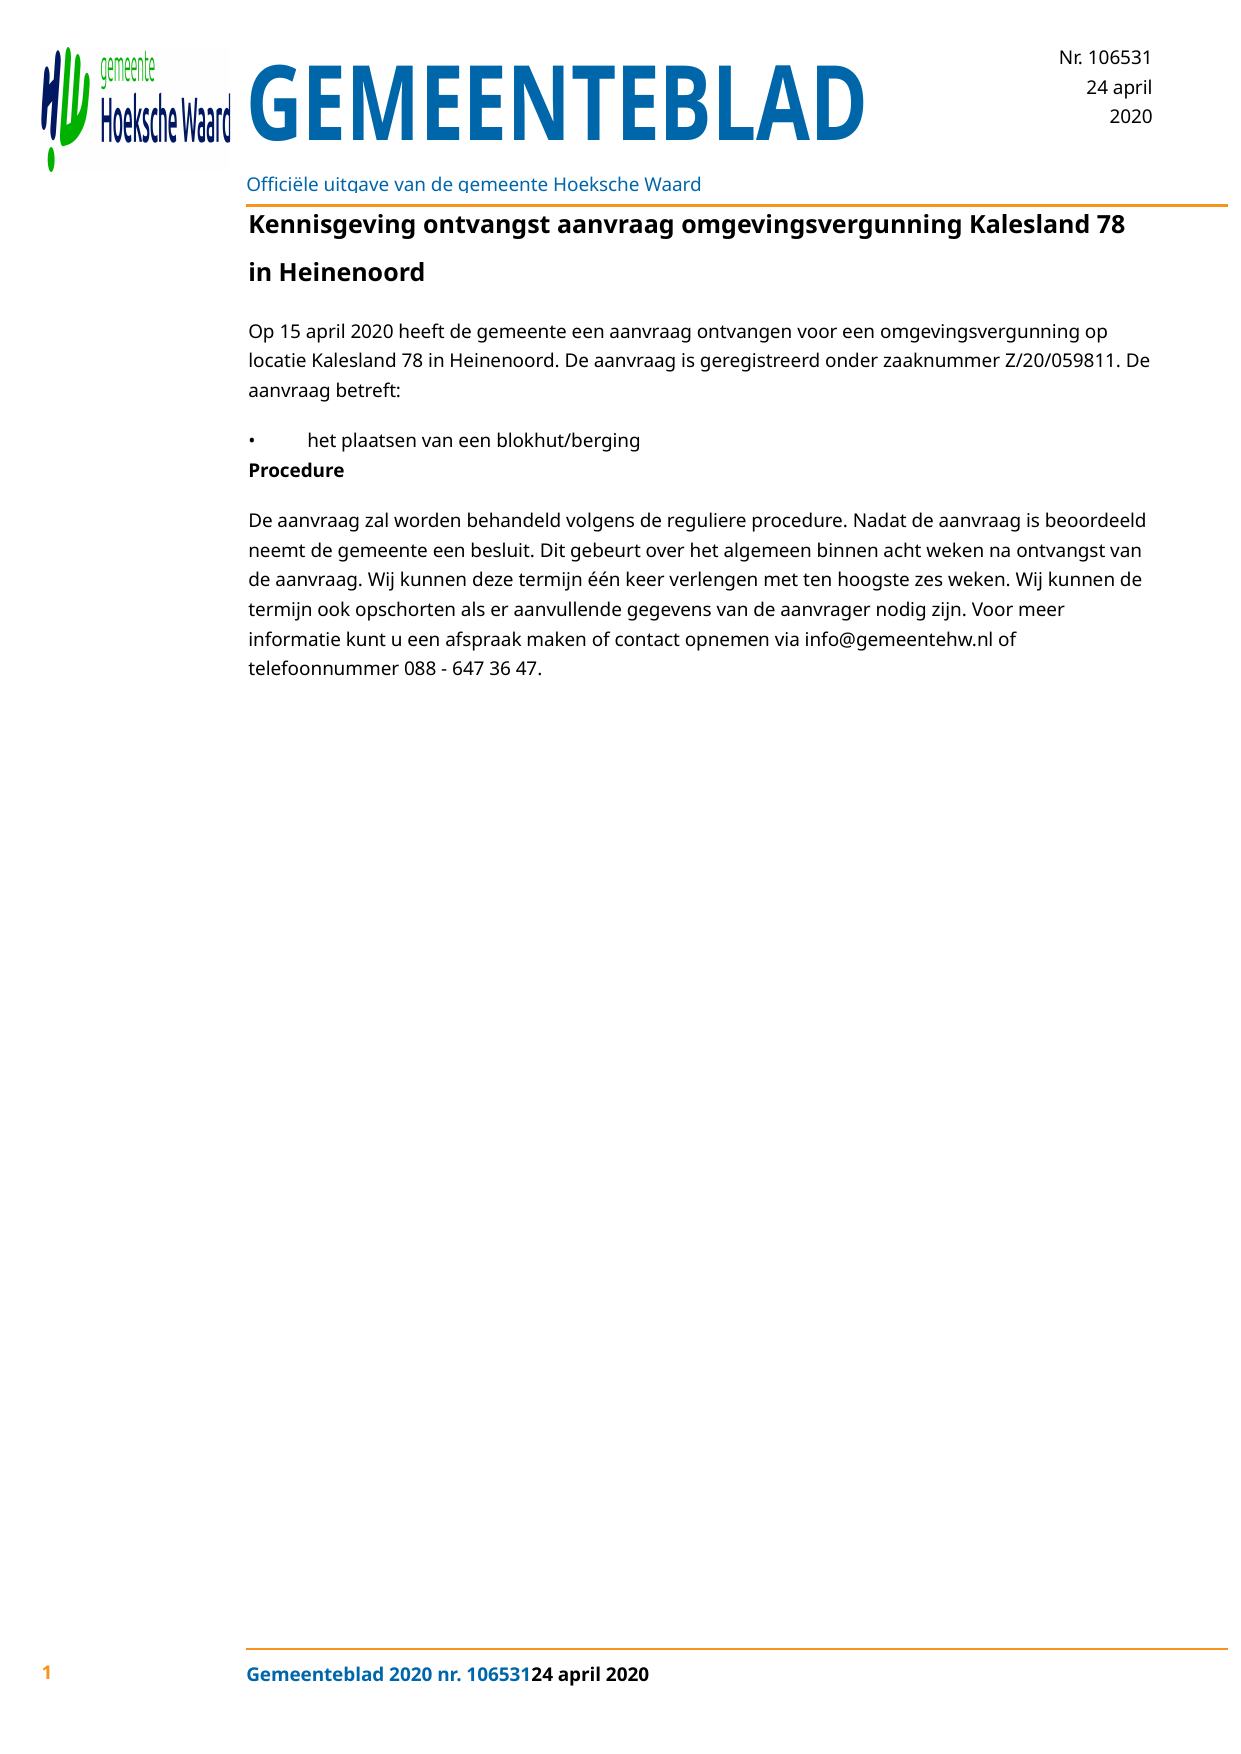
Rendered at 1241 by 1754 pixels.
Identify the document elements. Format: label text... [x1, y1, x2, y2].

text Procedure [248, 457, 1152, 483]
picture [41, 47, 231, 172]
text Op 15 april 2020 heeft de gemeente een aanvraag ontvangen voor een omgevingsvergunning op locatie Kalesland 78 in Heinenoord. De aanvraag is geregistreerd onder zaaknummer Z/20/059811. De aanvraag betreft: [248, 318, 1152, 403]
text Kennisgeving ontvangst aanvraag omgevingsvergunning Kalesland 78 in Heinenoord [248, 207, 1152, 288]
text De aanvraag zal worden behandeld volgens de reguliere procedure. Nadat de aanvraag is beoordeeld neemt de gemeente een besluit. Dit gebeurt over het algemeen binnen acht weken na ontvangst van de aanvraag. Wij kunnen deze termijn één keer verlengen met ten hoogste zes weken. Wij kunnen de termijn ook opschorten als er aanvullende gegevens van de aanvrager nodig zijn. Voor meer informatie kunt u een afspraak maken of contact opnemen via info@gemeentehw.nl of telefoonnummer 088 - 647 36 47. [248, 507, 1152, 681]
list het plaatsen van een blokhut/berging [248, 427, 1152, 453]
